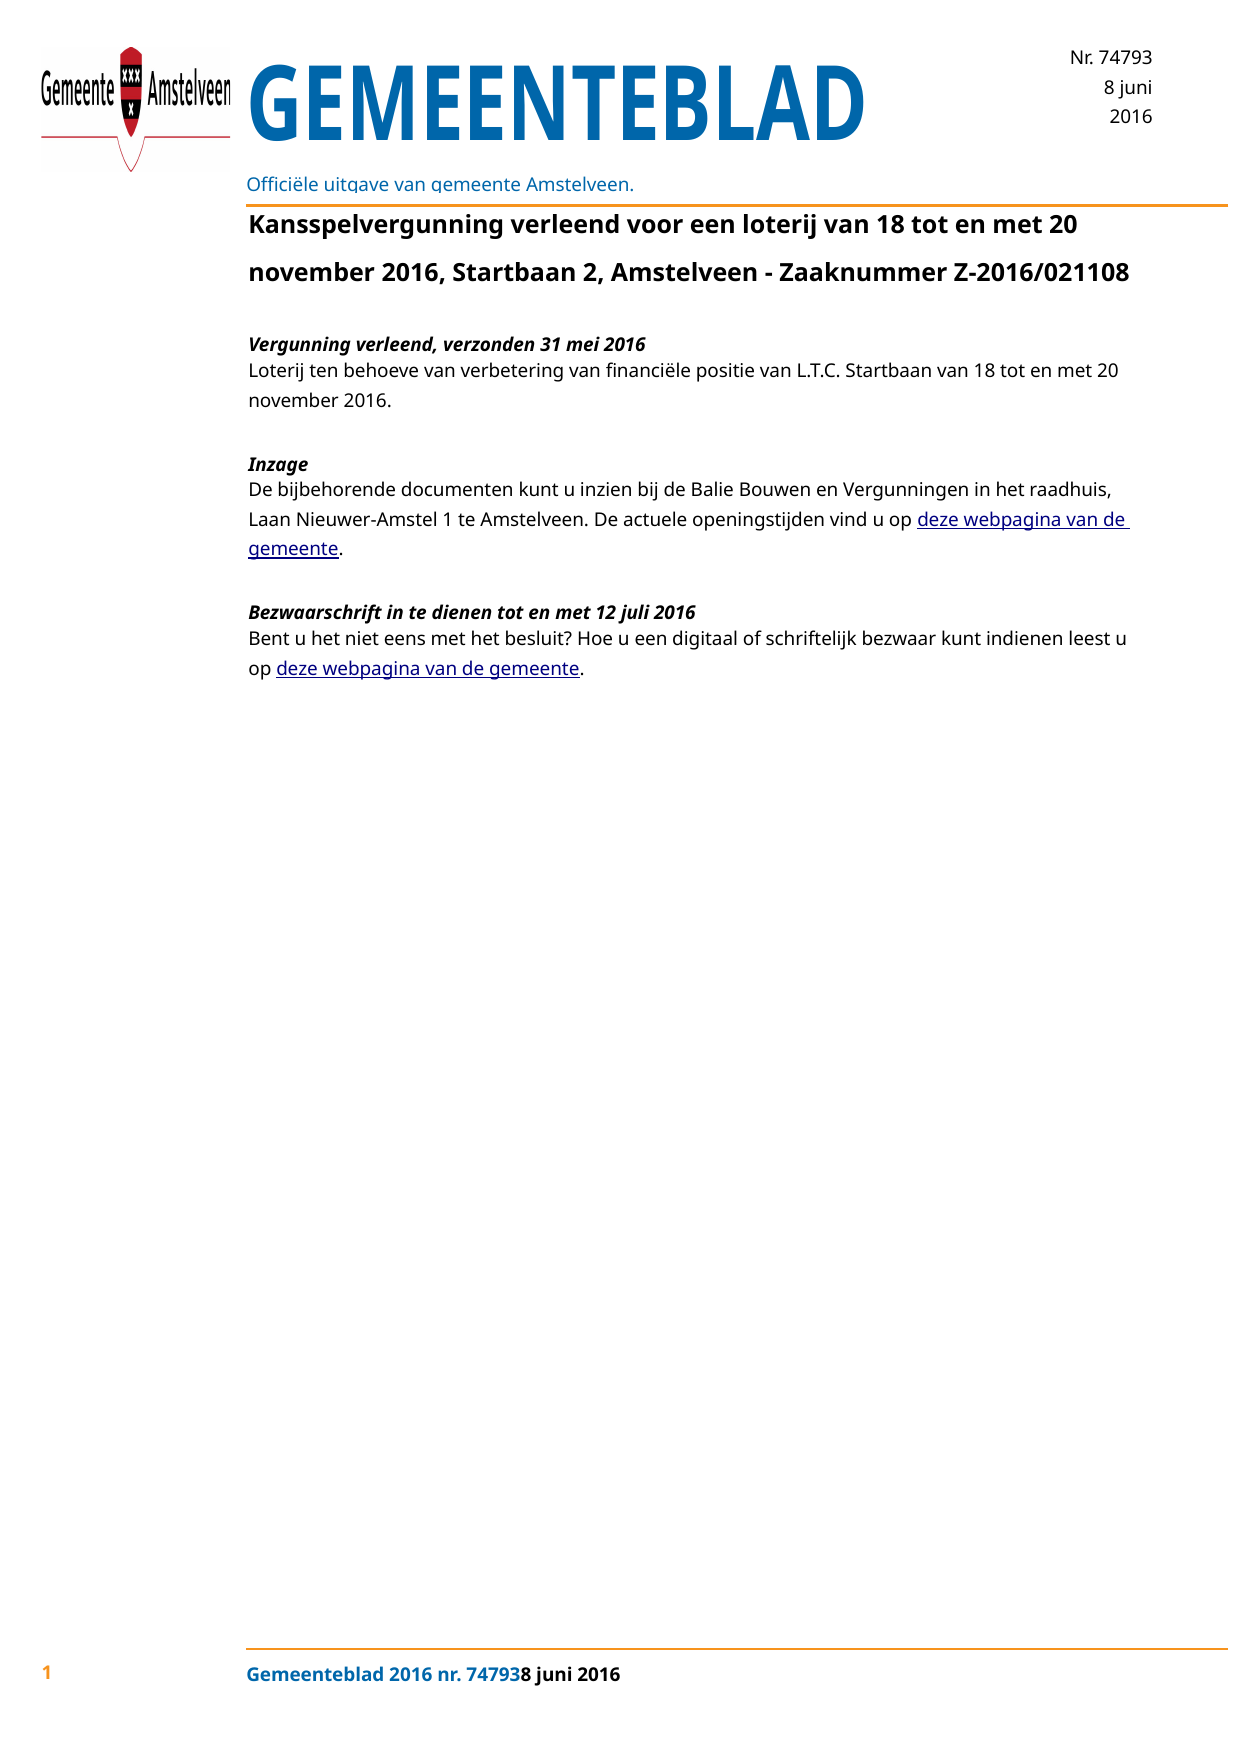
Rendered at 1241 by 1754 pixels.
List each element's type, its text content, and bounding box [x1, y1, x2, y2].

text Inzage [248, 451, 1152, 476]
text Bezwaarschrift in te dienen tot en met 12 juli 2016 [248, 599, 1152, 625]
text Kansspelvergunning verleend voor een loterij van 18 tot en met 20 november 2016, Startbaan 2, Amstelveen - Zaaknummer Z-2016/021108 [248, 207, 1152, 288]
text Vergunning verleend, verzonden 31 mei 2016 [248, 331, 1152, 357]
picture [41, 47, 231, 172]
text Loterij ten behoeve van verbetering van financiële positie van L.T.C. Startbaan van 18 tot en met 20 november 2016. [248, 357, 1152, 412]
text De bijbehorende documenten kunt u inzien bij de Balie Bouwen en Vergunningen in het raadhuis, Laan Nieuwer-Amstel 1 te Amstelveen. De actuele openingstijden vind u op deze webpagina van de gemeente. [248, 476, 1152, 561]
text Bent u het niet eens met het besluit? Hoe u een digitaal of schriftelijk bezwaar kunt indienen leest u op deze webpagina van de gemeente. [248, 625, 1152, 681]
